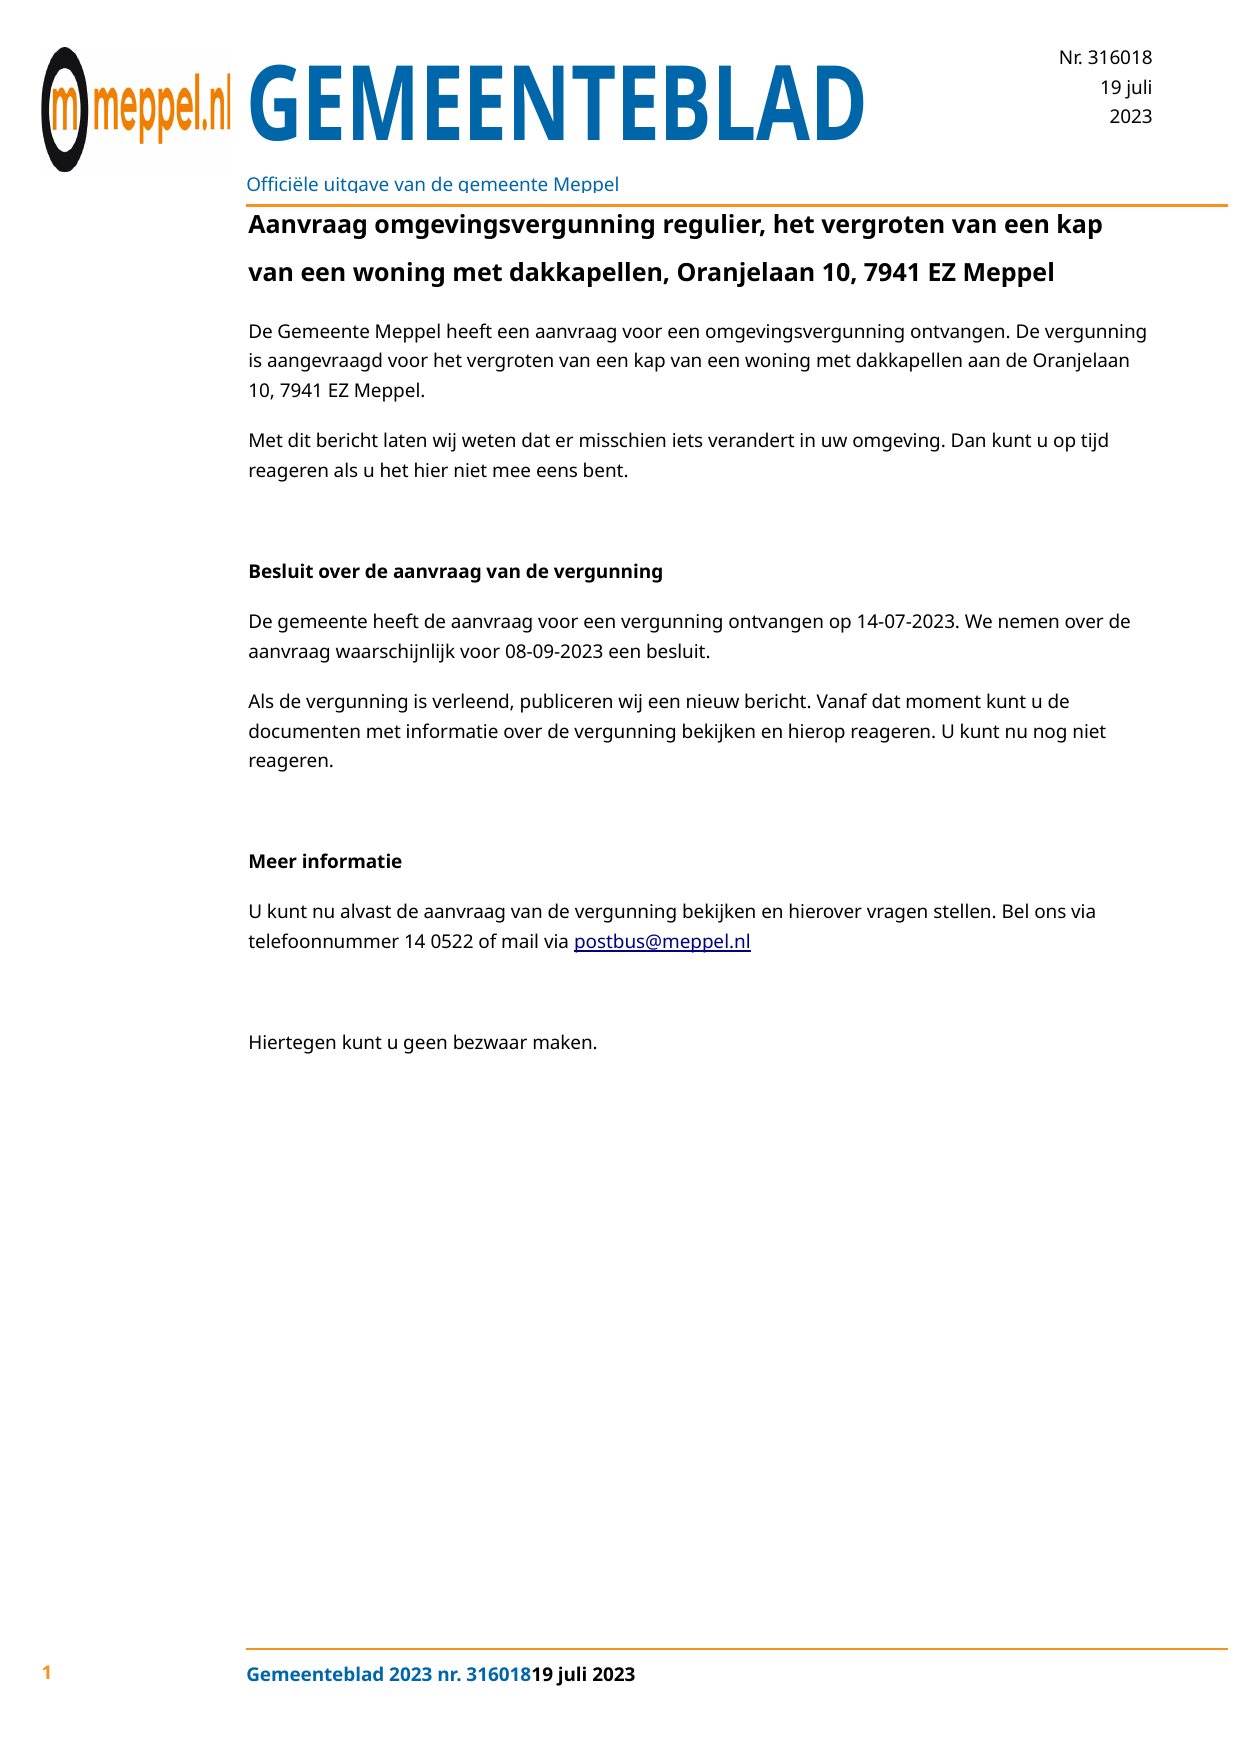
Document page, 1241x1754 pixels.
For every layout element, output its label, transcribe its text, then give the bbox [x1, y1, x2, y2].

text Aanvraag omgevingsvergunning regulier, het vergroten van een kap van een woning met dakkapellen, Oranjelaan 10, 7941 EZ Meppel [248, 207, 1152, 288]
text Met dit bericht laten wij weten dat er misschien iets verandert in uw omgeving. Dan kunt u op tijd reageren als u het hier niet mee eens bent. [248, 427, 1152, 483]
text De Gemeente Meppel heeft een aanvraag voor een omgevingsvergunning ontvangen. De vergunning is aangevraagd voor het vergroten van een kap van een woning met dakkapellen aan de Oranjelaan 10, 7941 EZ Meppel. [248, 318, 1152, 403]
text Besluit over de aanvraag van de vergunning [248, 558, 1152, 584]
text U kunt nu alvast de aanvraag van de vergunning bekijken en hierover vragen stellen. Bel ons via telefoonnummer 14 0522 of mail via postbus@meppel.nl [248, 899, 1152, 954]
text Hiertegen kunt u geen bezwaar maken. [248, 1029, 1152, 1055]
picture [41, 47, 231, 172]
text Als de vergunning is verleend, publiceren wij een nieuw bericht. Vanaf dat moment kunt u de documenten met informatie over de vergunning bekijken en hierop reageren. U kunt nu nog niet reageren. [248, 688, 1152, 773]
text De gemeente heeft de aanvraag voor een vergunning ontvangen op 14-07-2023. We nemen over de aanvraag waarschijnlijk voor 08-09-2023 een besluit. [248, 608, 1152, 664]
text Meer informatie [248, 848, 1152, 874]
